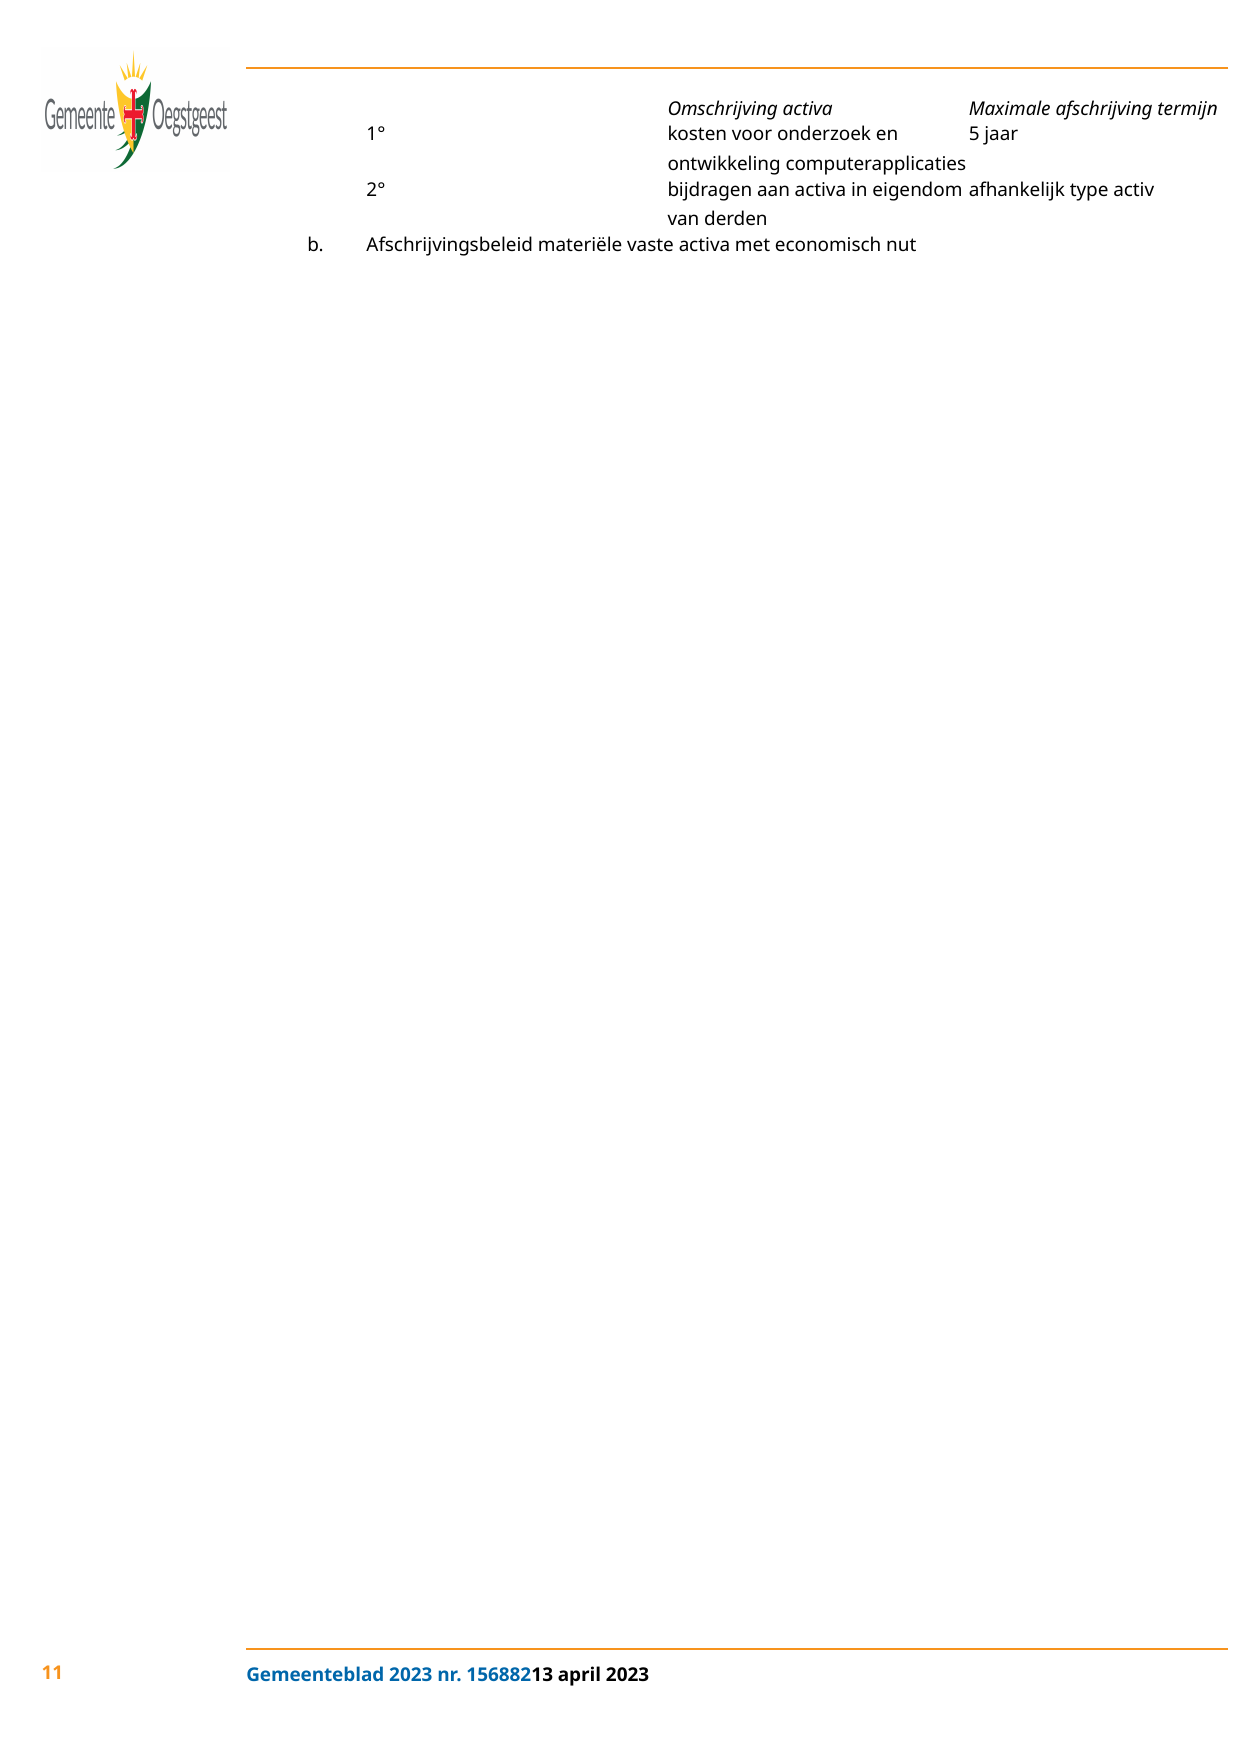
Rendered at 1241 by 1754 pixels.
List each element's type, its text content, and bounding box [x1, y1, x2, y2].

table_header Maximale afschrijving termijn [969, 95, 1240, 121]
table_cell 2° [366, 176, 667, 231]
table_cell 5 jaar [969, 121, 1240, 176]
list Afschrijvingsbeleid materiële vaste activa met economisch nut [307, 231, 1152, 257]
table_header Omschrijving activa [667, 95, 968, 121]
table_cell afhankelijk type activ [969, 176, 1240, 231]
picture [41, 47, 231, 172]
table_cell bijdragen aan activa in eigendom van derden [667, 176, 968, 231]
table_header [366, 95, 667, 121]
table_cell kosten voor onderzoek en ontwikkeling computerapplicaties [667, 121, 968, 176]
table_cell 1° [366, 121, 667, 176]
